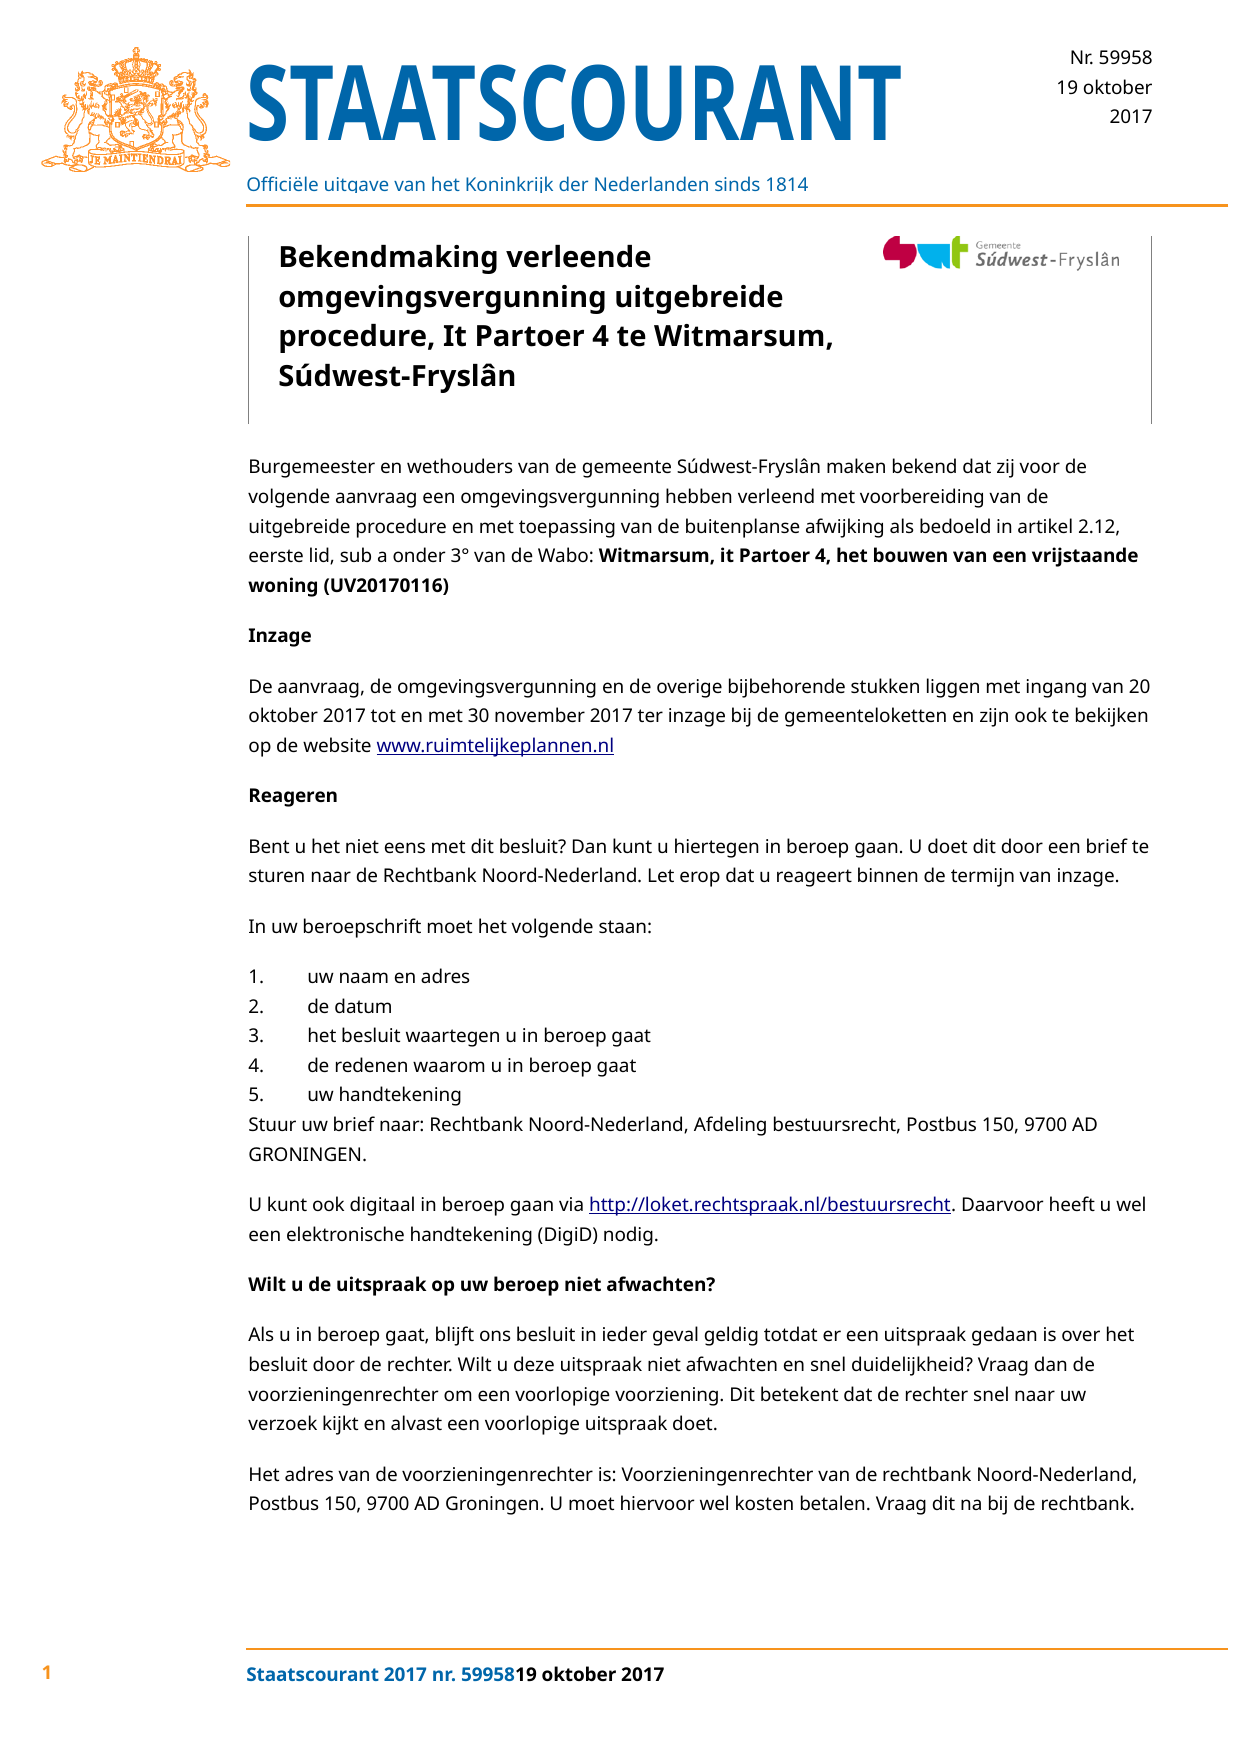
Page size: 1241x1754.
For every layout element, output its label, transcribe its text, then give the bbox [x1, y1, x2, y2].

text U kunt ook digitaal in beroep gaan via http://loket.rechtspraak.nl/bestuursrecht. Daarvoor heeft u wel een elektronische handtekening (DigiD) nodig. [248, 1191, 1152, 1246]
list uw naam en adres [248, 963, 1152, 989]
text Bent u het niet eens met dit besluit? Dan kunt u hiertegen in beroep gaan. U doet dit door een brief te sturen naar de Rechtbank Noord-Nederland. Let erop dat u reageert binnen de termijn van inzage. [248, 833, 1152, 888]
list uw handtekening [248, 1082, 1152, 1107]
picture [41, 47, 231, 172]
table_header [850, 236, 1151, 424]
text Inzage [248, 622, 1152, 648]
table_header Bekendmaking verleende omgevingsvergunning uitgebreide procedure, It Partoer 4 te Witmarsum, Súdwest-Fryslân [249, 236, 850, 424]
text In uw beroepschrift moet het volgende staan: [248, 913, 1152, 938]
text Het adres van de voorzieningenrechter is: Voorzieningenrechter van de rechtbank Noord-Nederland, Postbus 150, 9700 AD Groningen. U moet hiervoor wel kosten betalen. Vraag dit na bij de rechtbank. [248, 1461, 1152, 1516]
text De aanvraag, de omgevingsvergunning en de overige bijbehorende stukken liggen met ingang van 20 oktober 2017 tot en met 30 november 2017 ter inzage bij de gemeenteloketten en zijn ook te bekijken op de website www.ruimtelijkeplannen.nl [248, 673, 1152, 758]
picture [882, 236, 1119, 272]
list de redenen waarom u in beroep gaat [248, 1052, 1152, 1078]
text Reageren [248, 782, 1152, 808]
text Burgemeester en wethouders van de gemeente Súdwest-Fryslân maken bekend dat zij voor de volgende aanvraag een omgevingsvergunning hebben verleend met voorbereiding van de uitgebreide procedure en met toepassing van de buitenplanse afwijking als bedoeld in artikel 2.12, eerste lid, sub a onder 3° van de Wabo: Witmarsum, it Partoer 4, het bouwen van een vrijstaande woning (UV20170116) [248, 454, 1152, 598]
text Wilt u de uitspraak op uw beroep niet afwachten? [248, 1271, 1152, 1297]
list de datum [248, 993, 1152, 1018]
list het besluit waartegen u in beroep gaat [248, 1022, 1152, 1048]
text Als u in beroep gaat, blijft ons besluit in ieder geval geldig totdat er een uitspraak gedaan is over het besluit door de rechter. Wilt u deze uitspraak niet afwachten en snel duidelijkheid? Vraag dan de voorzieningenrechter om een voorlopige voorziening. Dit betekent dat de rechter snel naar uw verzoek kijkt en alvast een voorlopige uitspraak doet. [248, 1322, 1152, 1436]
text Stuur uw brief naar: Rechtbank Noord-Nederland, Afdeling bestuursrecht, Postbus 150, 9700 AD GRONINGEN. [248, 1111, 1152, 1166]
